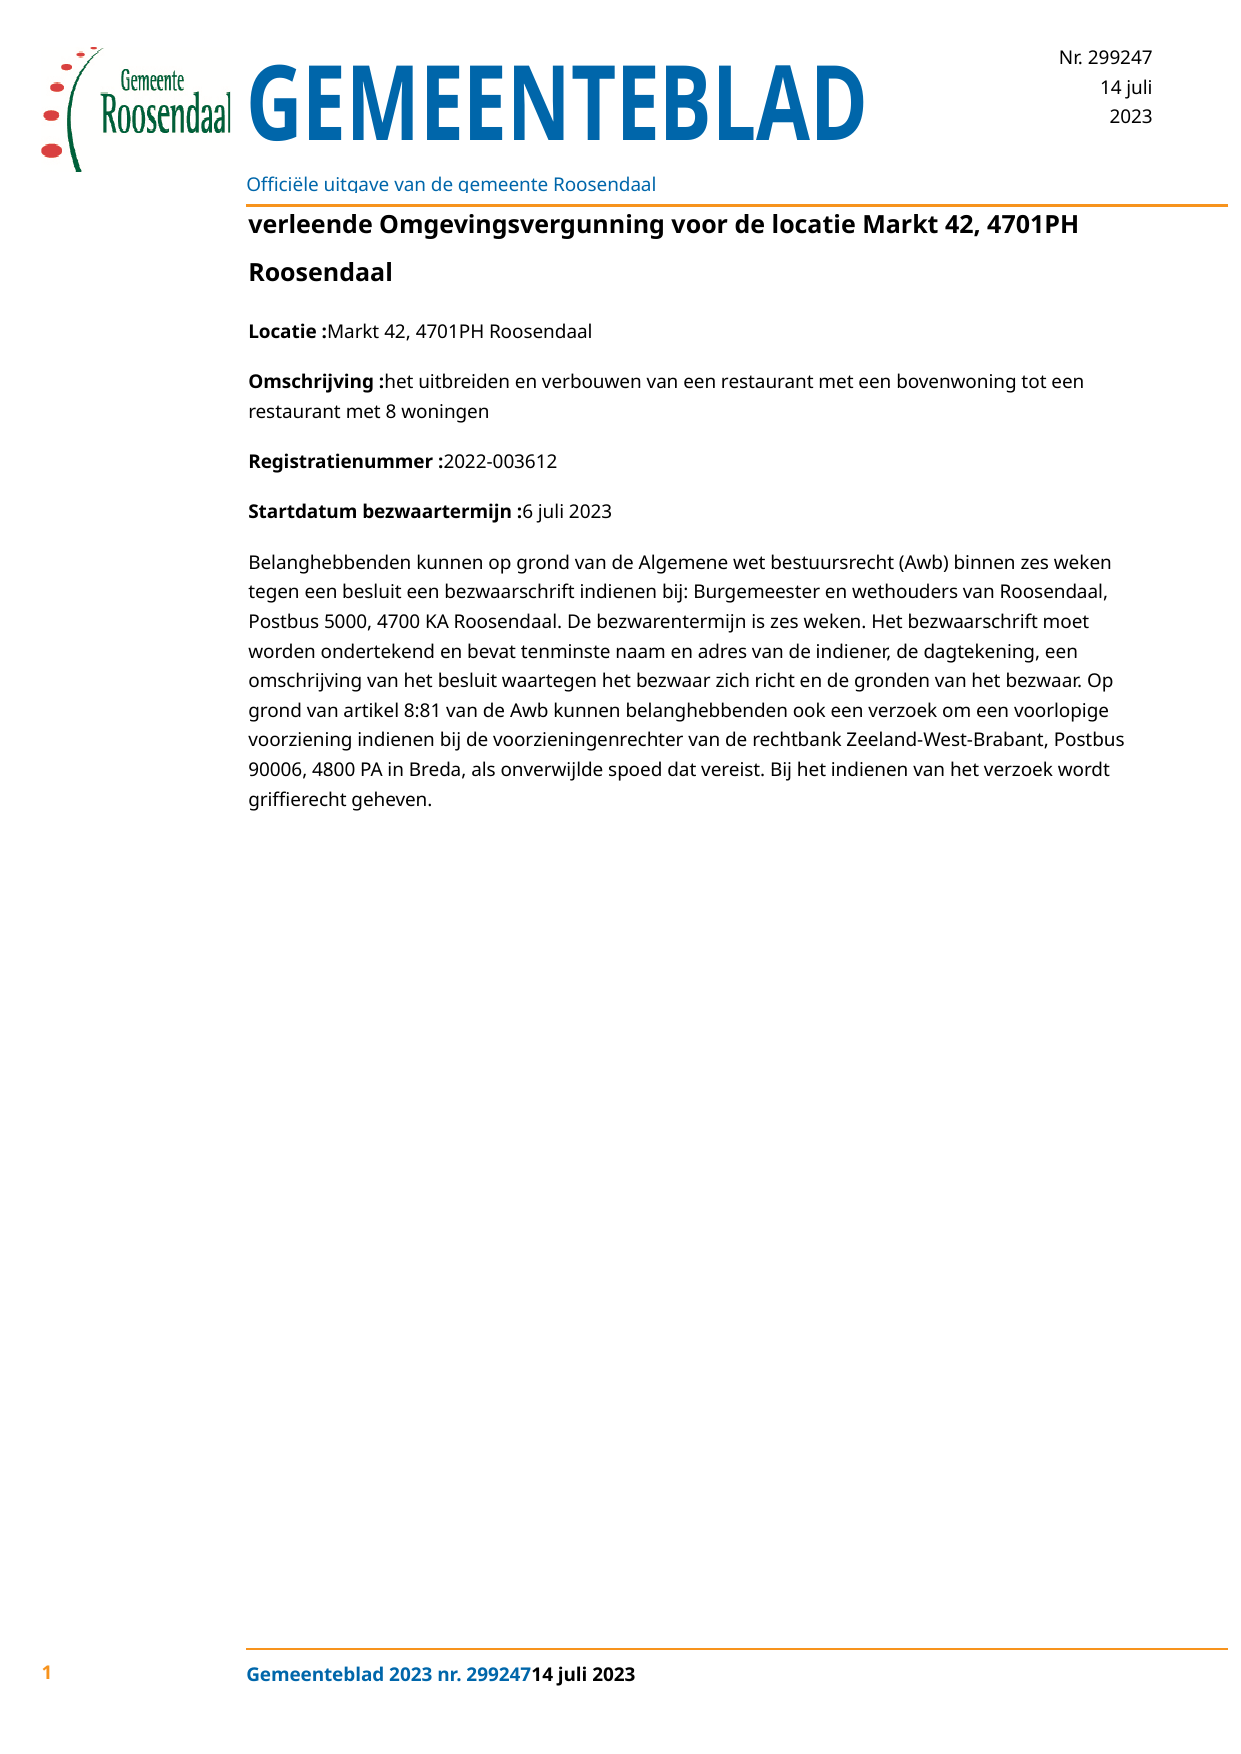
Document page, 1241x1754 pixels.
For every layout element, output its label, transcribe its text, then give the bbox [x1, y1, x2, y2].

text Belanghebbenden kunnen op grond van de Algemene wet bestuursrecht (Awb) binnen zes weken tegen een besluit een bezwaarschrift indienen bij: Burgemeester en wethouders van Roosendaal, Postbus 5000, 4700 KA Roosendaal. De bezwarentermijn is zes weken. Het bezwaarschrift moet worden ondertekend en bevat tenminste naam en adres van de indiener, de dagtekening, een omschrijving van het besluit waartegen het bezwaar zich richt en de gronden van het bezwaar. Op grond van artikel 8:81 van de Awb kunnen belanghebbenden ook een verzoek om een voorlopige voorziening indienen bij de voorzieningenrechter van de rechtbank Zeeland-West-Brabant, Postbus 90006, 4800 PA in Breda, als onverwijlde spoed dat vereist. Bij het indienen van het verzoek wordt griffierecht geheven. [248, 549, 1152, 812]
text Omschrijving :het uitbreiden en verbouwen van een restaurant met een bovenwoning tot een restaurant met 8 woningen [248, 368, 1152, 424]
text Registratienummer :2022-003612 [248, 448, 1152, 474]
text verleende Omgevingsvergunning voor de locatie Markt 42, 4701PH Roosendaal [248, 207, 1152, 288]
text Startdatum bezwaartermijn :6 juli 2023 [248, 499, 1152, 524]
picture [41, 47, 231, 172]
text Locatie :Markt 42, 4701PH Roosendaal [248, 318, 1152, 344]
